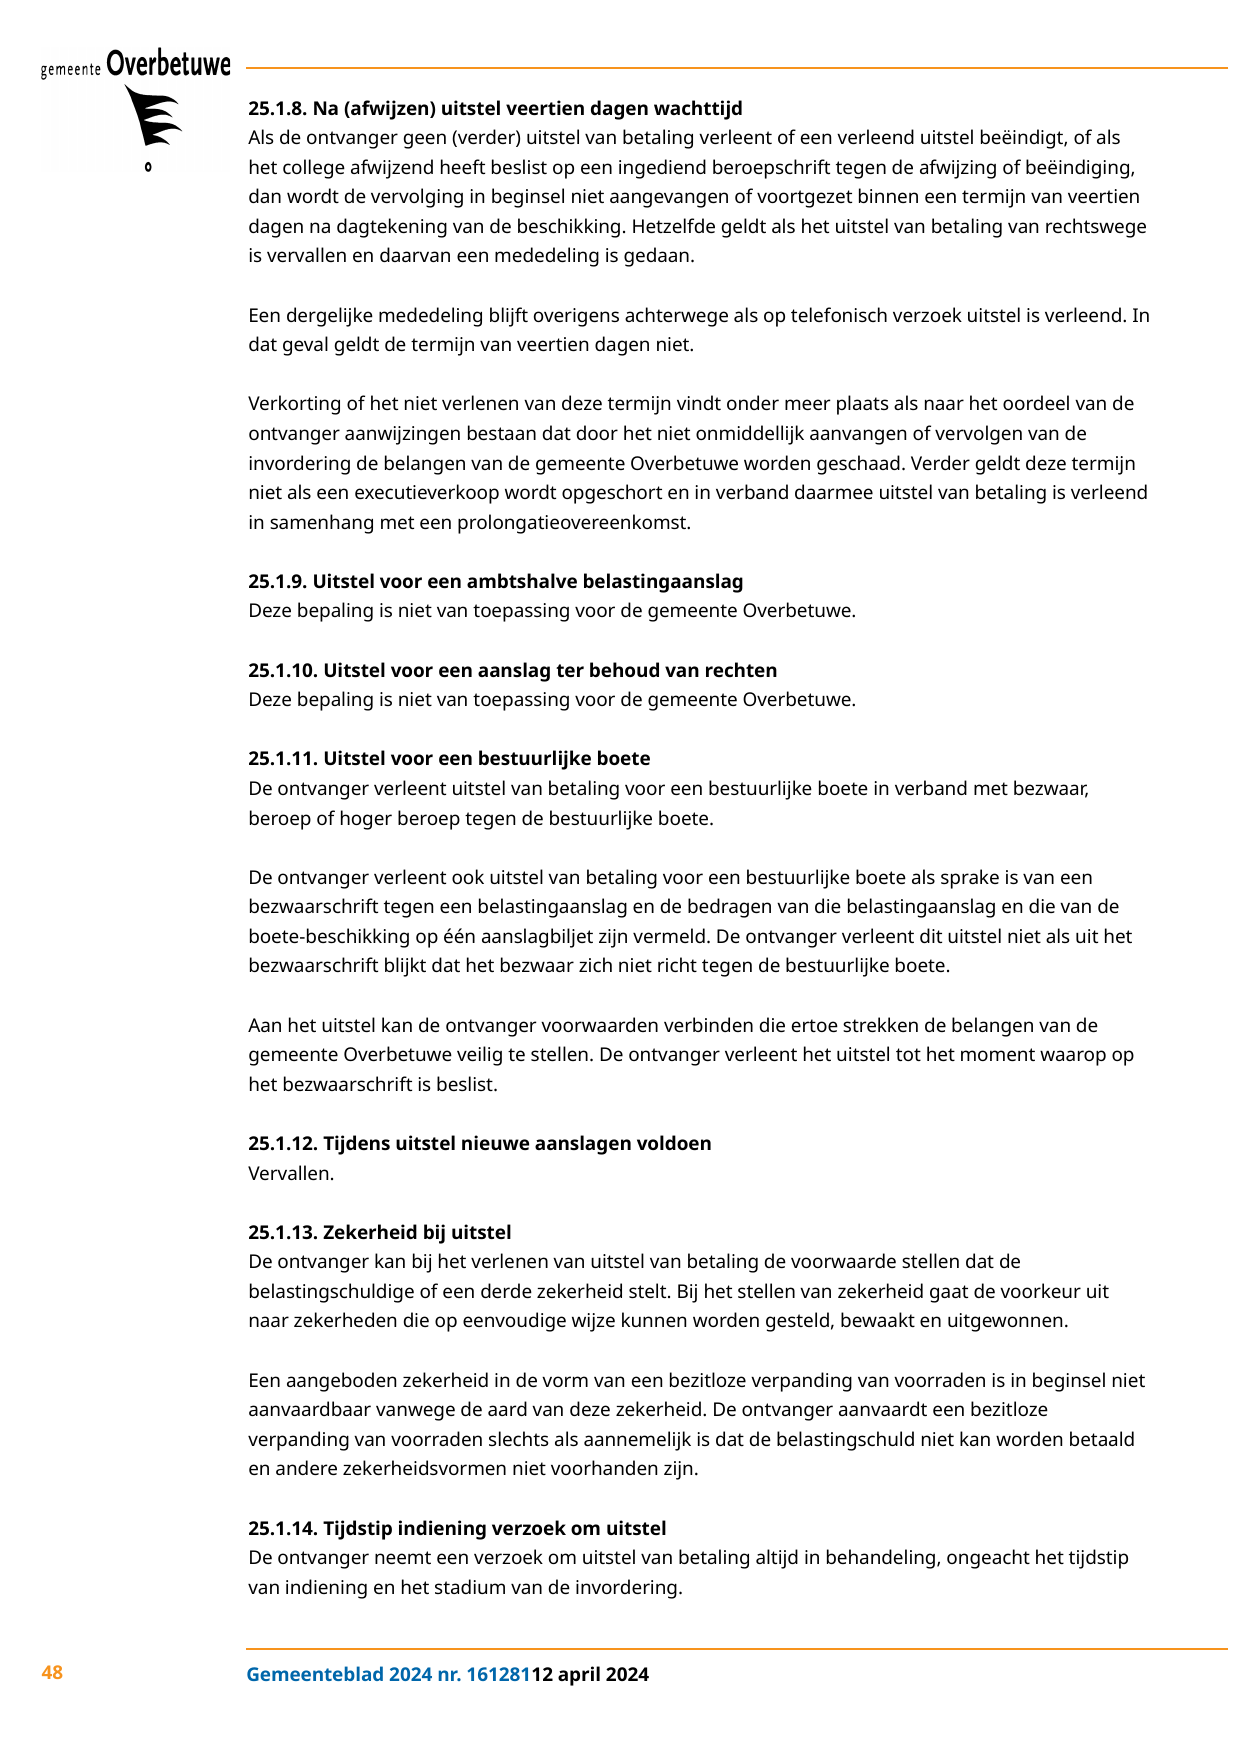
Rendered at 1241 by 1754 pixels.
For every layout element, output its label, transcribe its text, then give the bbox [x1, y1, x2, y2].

text Deze bepaling is niet van toepassing voor de gemeente Overbetuwe. [248, 686, 1152, 712]
text Deze bepaling is niet van toepassing voor de gemeente Overbetuwe. [248, 598, 1152, 623]
text Als de ontvanger geen (verder) uitstel van betaling verleent of een verleend uitstel beëindigt, of als het college afwijzend heeft beslist op een ingediend beroepschrift tegen de afwijzing of beëindiging, dan wordt de vervolging in beginsel niet aangevangen of voortgezet binnen een termijn van veertien dagen na dagtekening van de beschikking. Hetzelfde geldt als het uitstel van betaling van rechtswege is vervallen en daarvan een mededeling is gedaan. [248, 124, 1152, 268]
text Een dergelijke mededeling blijft overigens achterwege als op telefonisch verzoek uitstel is verleend. In dat geval geldt de termijn van veertien dagen niet. [248, 302, 1152, 357]
text Een aangeboden zekerheid in de vorm van een bezitloze verpanding van voorraden is in beginsel niet aanvaardbaar vanwege de aard van deze zekerheid. De ontvanger aanvaardt een bezitloze verpanding van voorraden slechts als aannemelijk is dat de belastingschuld niet kan worden betaald en andere zekerheidsvormen niet voorhanden zijn. [248, 1367, 1152, 1481]
text Verkorting of het niet verlenen van deze termijn vindt onder meer plaats als naar het oordeel van de ontvanger aanwijzingen bestaan dat door het niet onmiddellijk aanvangen of vervolgen van de invordering de belangen van de gemeente Overbetuwe worden geschaad. Verder geldt deze termijn niet als een executieverkoop wordt opgeschort en in verband daarmee uitstel van betaling is verleend in samenhang met een prolongatieovereenkomst. [248, 391, 1152, 535]
text De ontvanger verleent ook uitstel van betaling voor een bestuurlijke boete als sprake is van een bezwaarschrift tegen een belastingaanslag en de bedragen van die belastingaanslag en die van de boete-beschikking op één aanslagbiljet zijn vermeld. De ontvanger verleent dit uitstel niet als uit het bezwaarschrift blijkt dat het bezwaar zich niet richt tegen de bestuurlijke boete. [248, 864, 1152, 978]
text 25.1.10. Uitstel voor een aanslag ter behoud van rechten [248, 657, 1152, 683]
text De ontvanger neemt een verzoek om uitstel van betaling altijd in behandeling, ongeacht het tijdstip van indiening en het stadium van de invordering. [248, 1544, 1152, 1600]
text 25.1.9. Uitstel voor een ambtshalve belastingaanslag [248, 568, 1152, 594]
text Aan het uitstel kan de ontvanger voorwaarden verbinden die ertoe strekken de belangen van de gemeente Overbetuwe veilig te stellen. De ontvanger verleent het uitstel tot het moment waarop op het bezwaarschrift is beslist. [248, 1012, 1152, 1097]
text 25.1.12. Tijdens uitstel nieuwe aanslagen voldoen [248, 1130, 1152, 1156]
text De ontvanger kan bij het verlenen van uitstel van betaling de voorwaarde stellen dat de belastingschuldige of een derde zekerheid stelt. Bij het stellen van zekerheid gaat de voorkeur uit naar zekerheden die op eenvoudige wijze kunnen worden gesteld, bewaakt en uitgewonnen. [248, 1248, 1152, 1333]
text 25.1.14. Tijdstip indiening verzoek om uitstel [248, 1515, 1152, 1541]
text Vervallen. [248, 1160, 1152, 1186]
text 25.1.11. Uitstel voor een bestuurlijke boete [248, 746, 1152, 771]
text De ontvanger verleent uitstel van betaling voor een bestuurlijke boete in verband met bezwaar, beroep of hoger beroep tegen de bestuurlijke boete. [248, 775, 1152, 831]
text 25.1.8. Na (afwijzen) uitstel veertien dagen wachttijd [248, 95, 1152, 121]
picture [41, 47, 231, 172]
text 25.1.13. Zekerheid bij uitstel [248, 1219, 1152, 1245]
